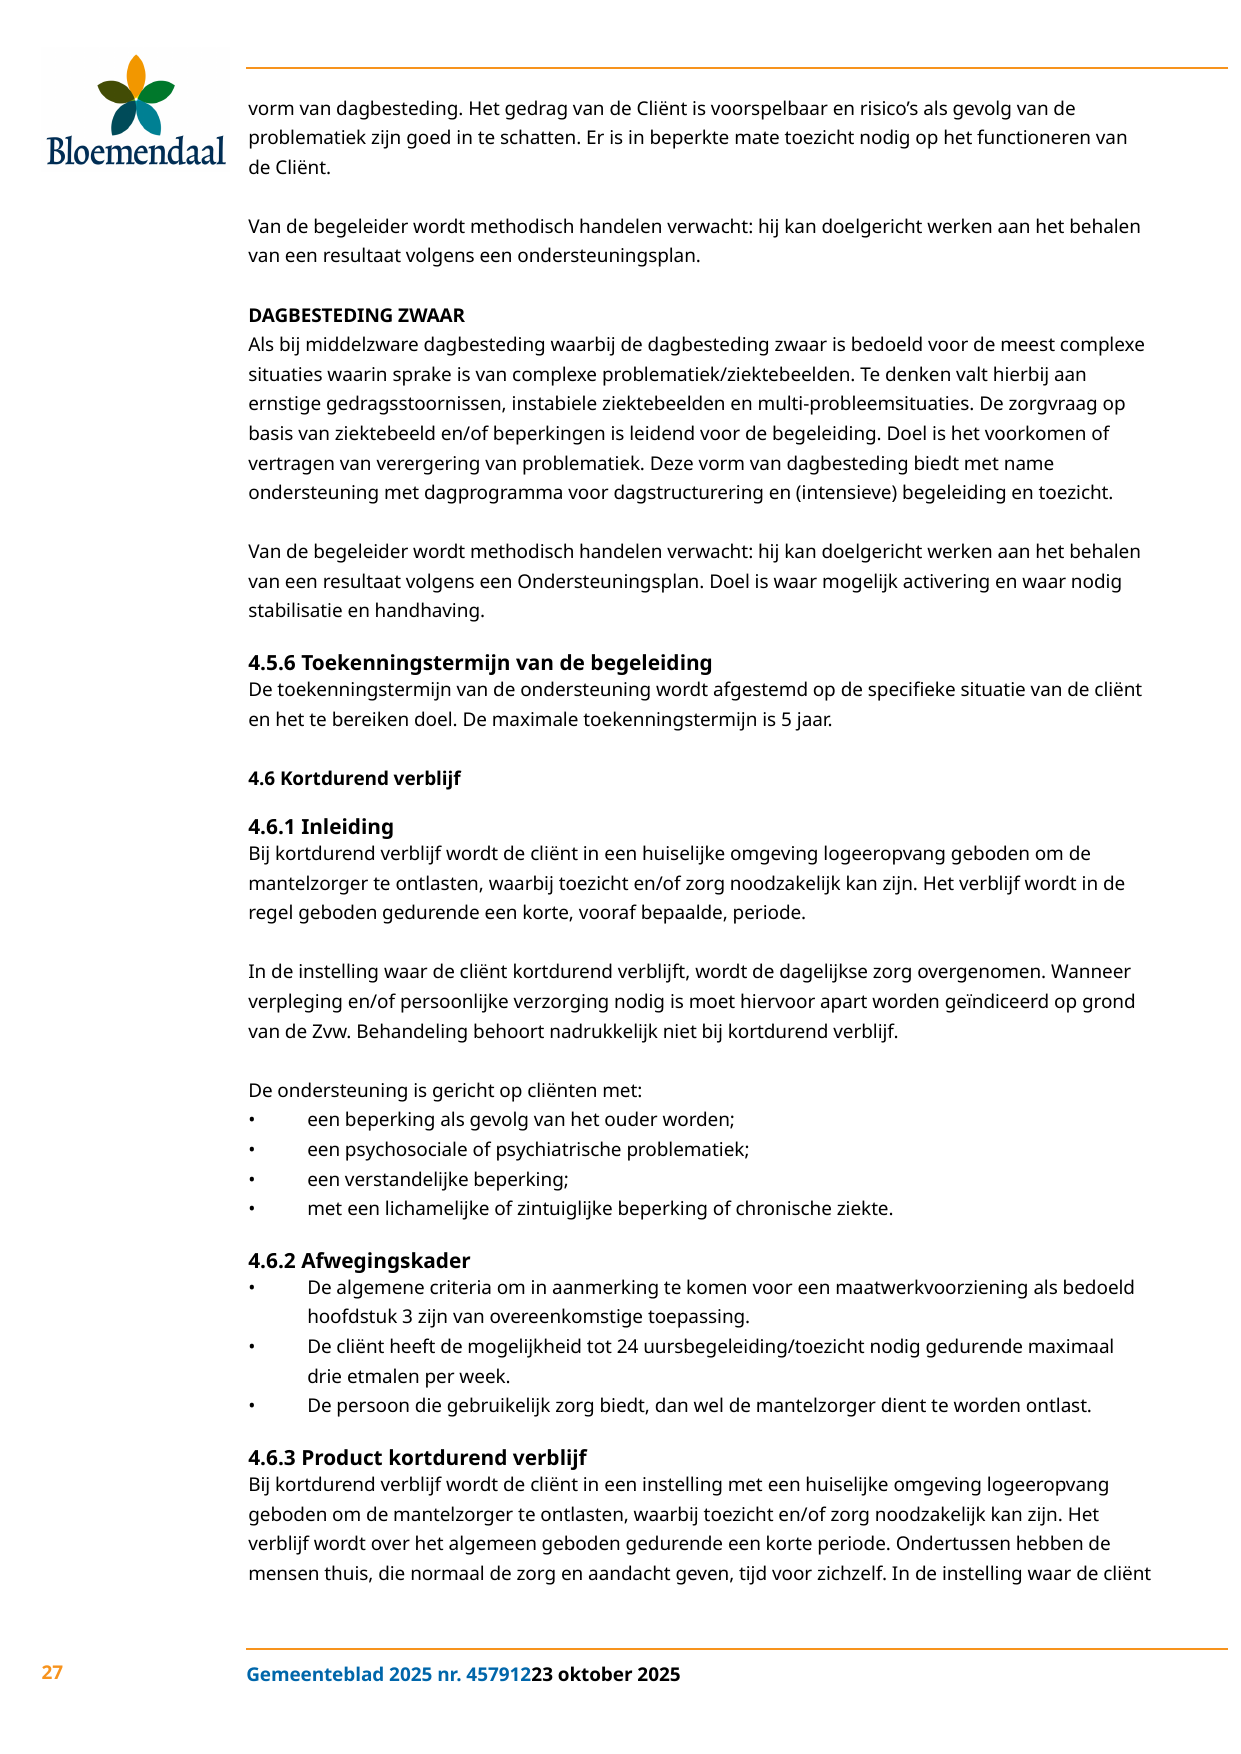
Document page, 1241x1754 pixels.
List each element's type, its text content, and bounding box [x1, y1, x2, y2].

list een psychosociale of psychiatrische problematiek; [248, 1136, 1152, 1162]
text De ondersteuning is gericht op cliënten met: [248, 1077, 1152, 1103]
list De persoon die gebruikelijk zorg biedt, dan wel de mantelzorger dient te worden ontlast. [248, 1392, 1152, 1418]
text DAGBESTEDING ZWAAR [248, 302, 1152, 328]
text vorm van dagbesteding. Het gedrag van de Cliënt is voorspelbaar en risico’s als gevolg van de problematiek zijn goed in te schatten. Er is in beperkte mate toezicht nodig op het functioneren van de Cliënt. [248, 95, 1152, 180]
text Als bij middelzware dagbesteding waarbij de dagbesteding zwaar is bedoeld voor de meest complexe situaties waarin sprake is van complexe problematiek/ziektebeelden. Te denken valt hierbij aan ernstige gedragsstoornissen, instabiele ziektebeelden en multi-probleemsituaties. De zorgvraag op basis van ziektebeeld en/of beperkingen is leidend voor de begeleiding. Doel is het voorkomen of vertragen van verergering van problematiek. Deze vorm van dagbesteding biedt met name ondersteuning met dagprogramma voor dagstructurering en (intensieve) begeleiding en toezicht. [248, 331, 1152, 505]
list een beperking als gevolg van het ouder worden; [248, 1107, 1152, 1132]
text 4.6 Kortdurend verblijf [248, 765, 1152, 791]
text Van de begeleider wordt methodisch handelen verwacht: hij kan doelgericht werken aan het behalen van een resultaat volgens een ondersteuningsplan. [248, 213, 1152, 268]
text In de instelling waar de cliënt kortdurend verblijft, wordt de dagelijkse zorg overgenomen. Wanneer verpleging en/of persoonlijke verzorging nodig is moet hiervoor apart worden geïndiceerd op grond van de Zvw. Behandeling behoort nadrukkelijk niet bij kortdurend verblijf. [248, 959, 1152, 1043]
list De cliënt heeft de mogelijkheid tot 24 uursbegeleiding/toezicht nodig gedurende maximaal drie etmalen per week. [248, 1333, 1152, 1389]
picture [41, 47, 231, 172]
text 4.6.2 Afwegingskader [248, 1246, 1152, 1274]
text 4.5.6 Toekenningstermijn van de begeleiding [248, 648, 1152, 677]
list De algemene criteria om in aanmerking te komen voor een maatwerkvoorziening als bedoeld hoofdstuk 3 zijn van overeenkomstige toepassing. [248, 1274, 1152, 1329]
list een verstandelijke beperking; [248, 1166, 1152, 1191]
text Bij kortdurend verblijf wordt de cliënt in een instelling met een huiselijke omgeving logeeropvang geboden om de mantelzorger te ontlasten, waarbij toezicht en/of zorg noodzakelijk kan zijn. Het verblijf wordt over het algemeen geboden gedurende een korte periode. Ondertussen hebben de mensen thuis, die normaal de zorg en aandacht geven, tijd voor zichzelf. In de instelling waar de cliënt [248, 1471, 1152, 1586]
text 4.6.1 Inleiding [248, 812, 1152, 840]
text De toekenningstermijn van de ondersteuning wordt afgestemd op de specifieke situatie van de cliënt en het te bereiken doel. De maximale toekenningstermijn is 5 jaar. [248, 677, 1152, 732]
text 4.6.3 Product kortdurend verblijf [248, 1443, 1152, 1471]
list met een lichamelijke of zintuiglijke beperking of chronische ziekte. [248, 1195, 1152, 1221]
text Van de begeleider wordt methodisch handelen verwacht: hij kan doelgericht werken aan het behalen van een resultaat volgens een Ondersteuningsplan. Doel is waar mogelijk activering en waar nodig stabilisatie en handhaving. [248, 538, 1152, 623]
text Bij kortdurend verblijf wordt de cliënt in een huiselijke omgeving logeeropvang geboden om de mantelzorger te ontlasten, waarbij toezicht en/of zorg noodzakelijk kan zijn. Het verblijf wordt in de regel geboden gedurende een korte, vooraf bepaalde, periode. [248, 840, 1152, 925]
